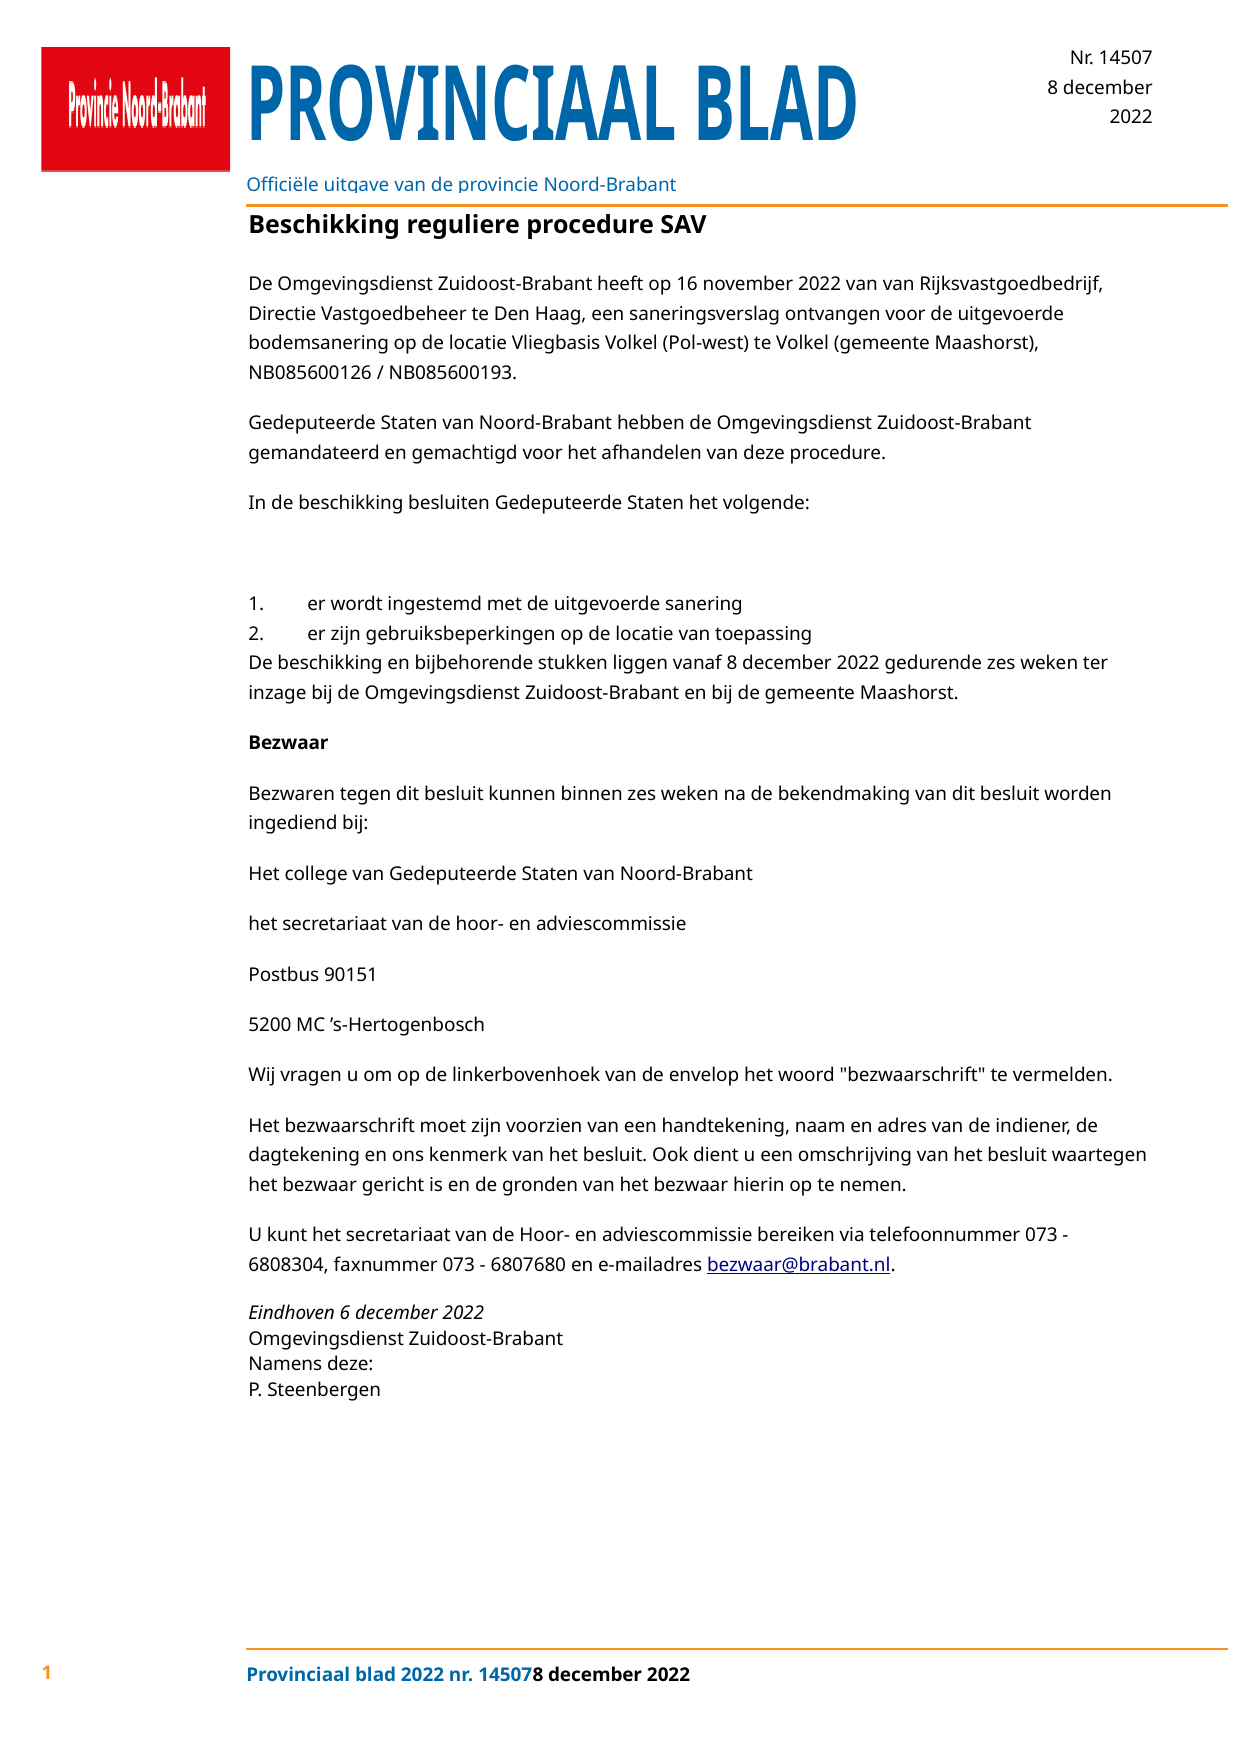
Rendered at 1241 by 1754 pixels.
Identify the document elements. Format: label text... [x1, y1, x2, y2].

text Het college van Gedeputeerde Staten van Noord-Brabant [248, 860, 1152, 886]
text De Omgevingsdienst Zuidoost-Brabant heeft op 16 november 2022 van van Rijksvastgoedbedrijf, Directie Vastgoedbeheer te Den Haag, een saneringsverslag ontvangen voor de uitgevoerde bodemsanering op de locatie Vliegbasis Volkel (Pol-west) te Volkel (gemeente Maashorst), NB085600126 / NB085600193. [248, 270, 1152, 385]
text Wij vragen u om op de linkerbovenhoek van de envelop het woord "bezwaarschrift" te vermelden. [248, 1062, 1152, 1087]
text In de beschikking besluiten Gedeputeerde Staten het volgende: [248, 489, 1152, 515]
list er zijn gebruiksbeperkingen op de locatie van toepassing [248, 620, 1152, 646]
text Bezwaar [248, 729, 1152, 755]
text het secretariaat van de hoor- en adviescommissie [248, 910, 1152, 936]
text P. Steenbergen [248, 1376, 1152, 1402]
text Namens deze: [248, 1350, 1152, 1376]
picture [41, 47, 231, 172]
text De beschikking en bijbehorende stukken liggen vanaf 8 december 2022 gedurende zes weken ter inzage bij de Omgevingsdienst Zuidoost-Brabant en bij de gemeente Maashorst. [248, 649, 1152, 705]
text Gedeputeerde Staten van Noord-Brabant hebben de Omgevingsdienst Zuidoost-Brabant gemandateerd en gemachtigd voor het afhandelen van deze procedure. [248, 409, 1152, 465]
text U kunt het secretariaat van de Hoor- en adviescommissie bereiken via telefoonnummer 073 - 6808304, faxnummer 073 - 6807680 en e-mailadres bezwaar@brabant.nl. [248, 1222, 1152, 1277]
text Het bezwaarschrift moet zijn voorzien van een handtekening, naam en adres van de indiener, de dagtekening en ons kenmerk van het besluit. Ook dient u een omschrijving van het besluit waartegen het bezwaar gericht is en de gronden van het bezwaar hierin op te nemen. [248, 1112, 1152, 1197]
list er wordt ingestemd met de uitgevoerde sanering [248, 590, 1152, 616]
text Omgevingsdienst Zuidoost-Brabant [248, 1325, 1152, 1350]
text Bezwaren tegen dit besluit kunnen binnen zes weken na de bekendmaking van dit besluit worden ingediend bij: [248, 780, 1152, 835]
text Eindhoven 6 december 2022 [248, 1299, 1152, 1325]
text 5200 MC ’s-Hertogenbosch [248, 1011, 1152, 1037]
text Postbus 90151 [248, 961, 1152, 986]
text Beschikking reguliere procedure SAV [248, 207, 1152, 241]
